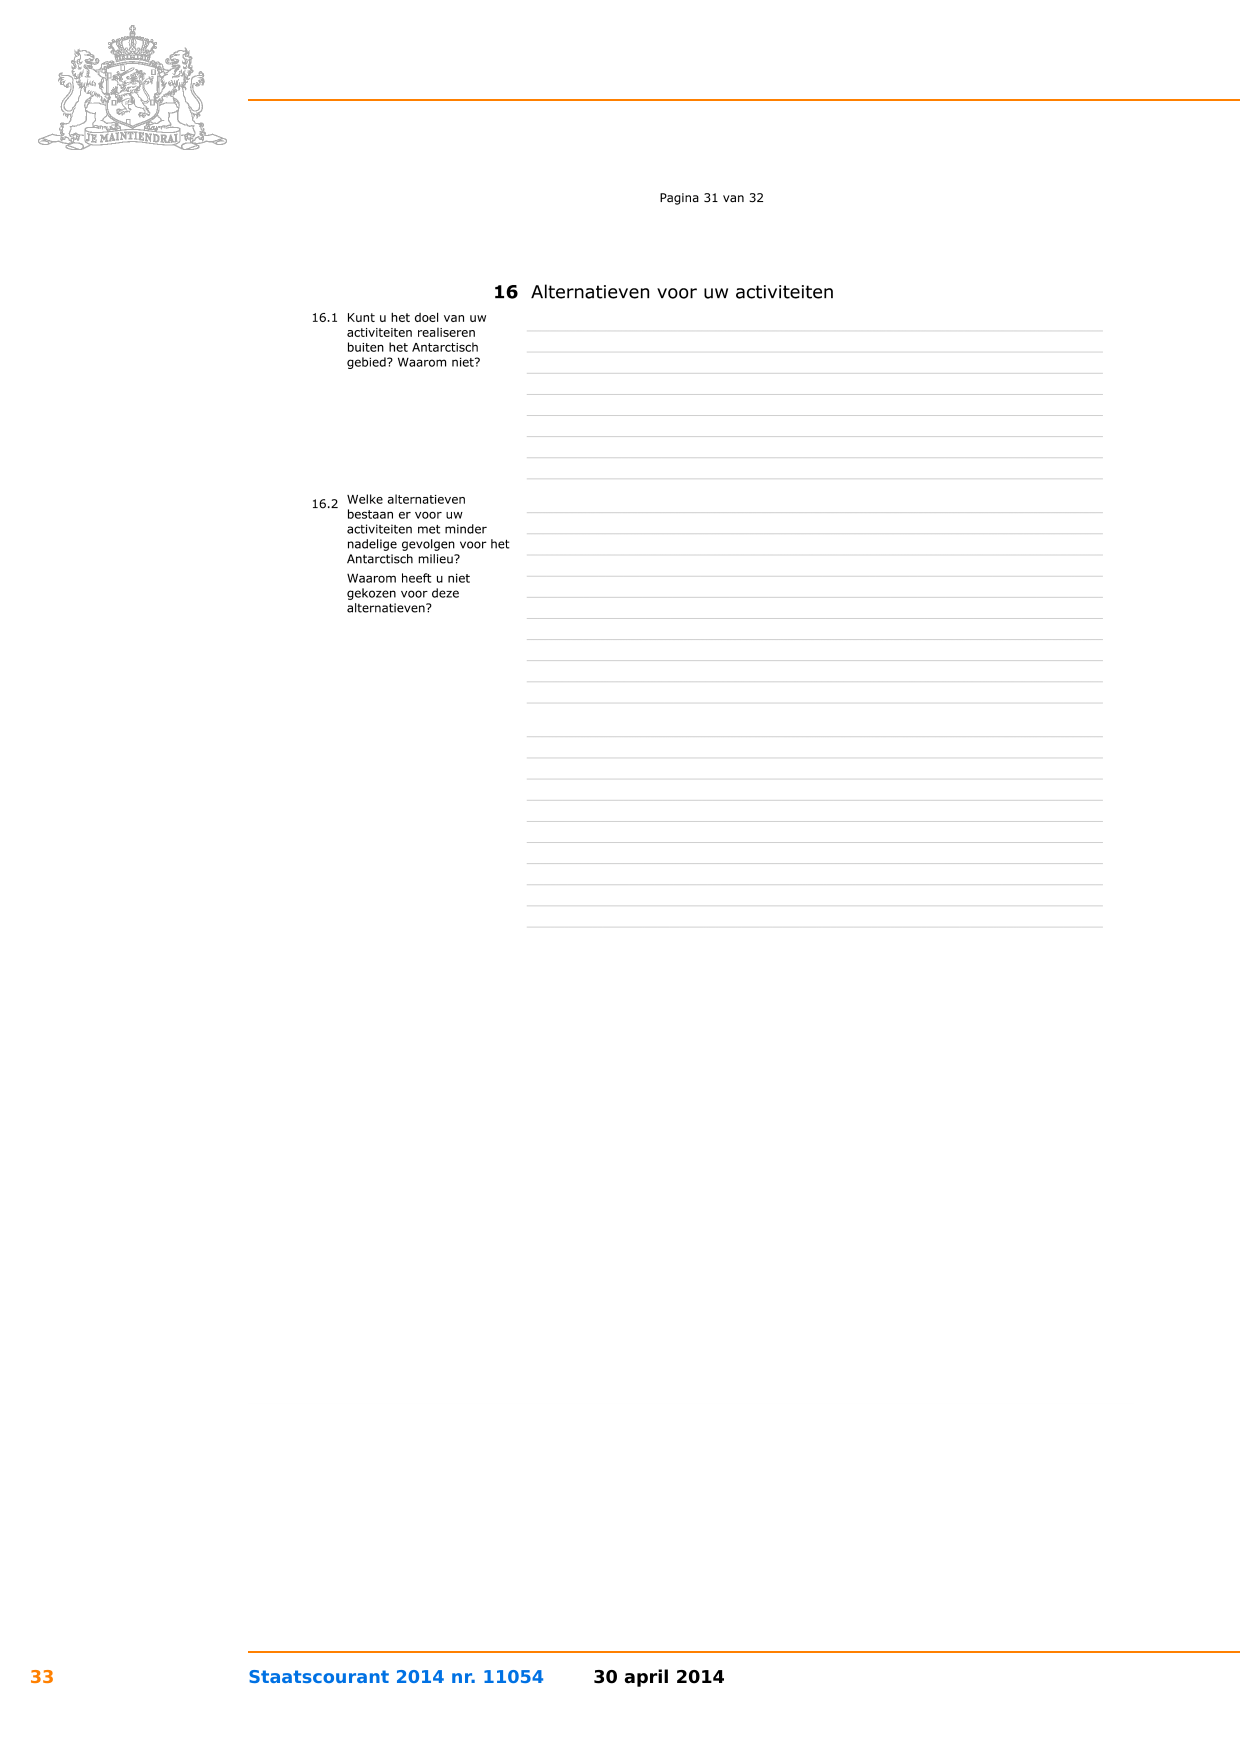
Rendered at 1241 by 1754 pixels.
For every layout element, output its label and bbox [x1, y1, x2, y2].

picture [248, 151, 1134, 1404]
picture [38, 25, 227, 150]
